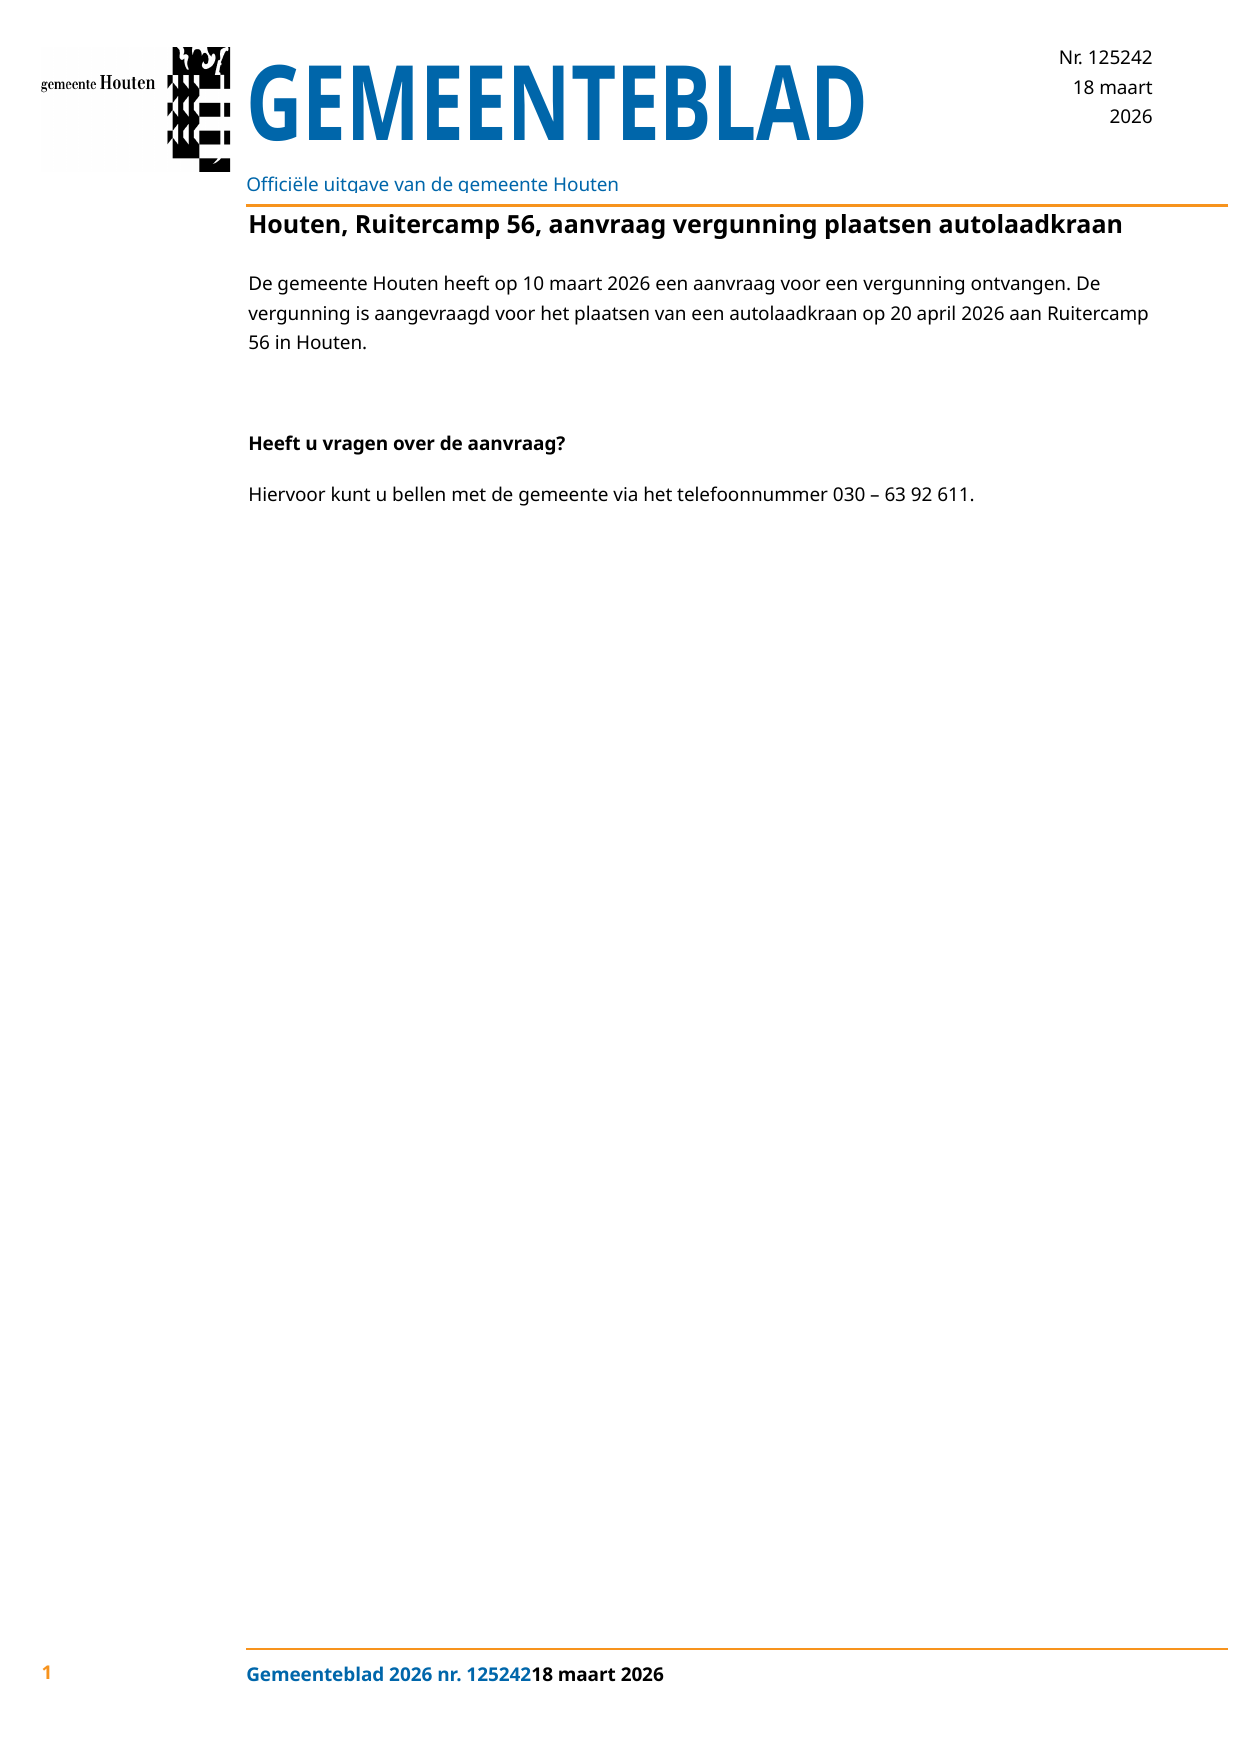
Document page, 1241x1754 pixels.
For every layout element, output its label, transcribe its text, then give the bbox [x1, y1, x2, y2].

text De gemeente Houten heeft op 10 maart 2026 een aanvraag voor een vergunning ontvangen. De vergunning is aangevraagd voor het plaatsen van een autolaadkraan op 20 april 2026 aan Ruitercamp 56 in Houten. [248, 270, 1152, 355]
picture [41, 47, 231, 172]
text Heeft u vragen over de aanvraag? [248, 430, 1152, 456]
text Houten, Ruitercamp 56, aanvraag vergunning plaatsen autolaadkraan [248, 207, 1152, 241]
text Hiervoor kunt u bellen met de gemeente via het telefoonnummer 030 – 63 92 611. [248, 481, 1152, 506]
